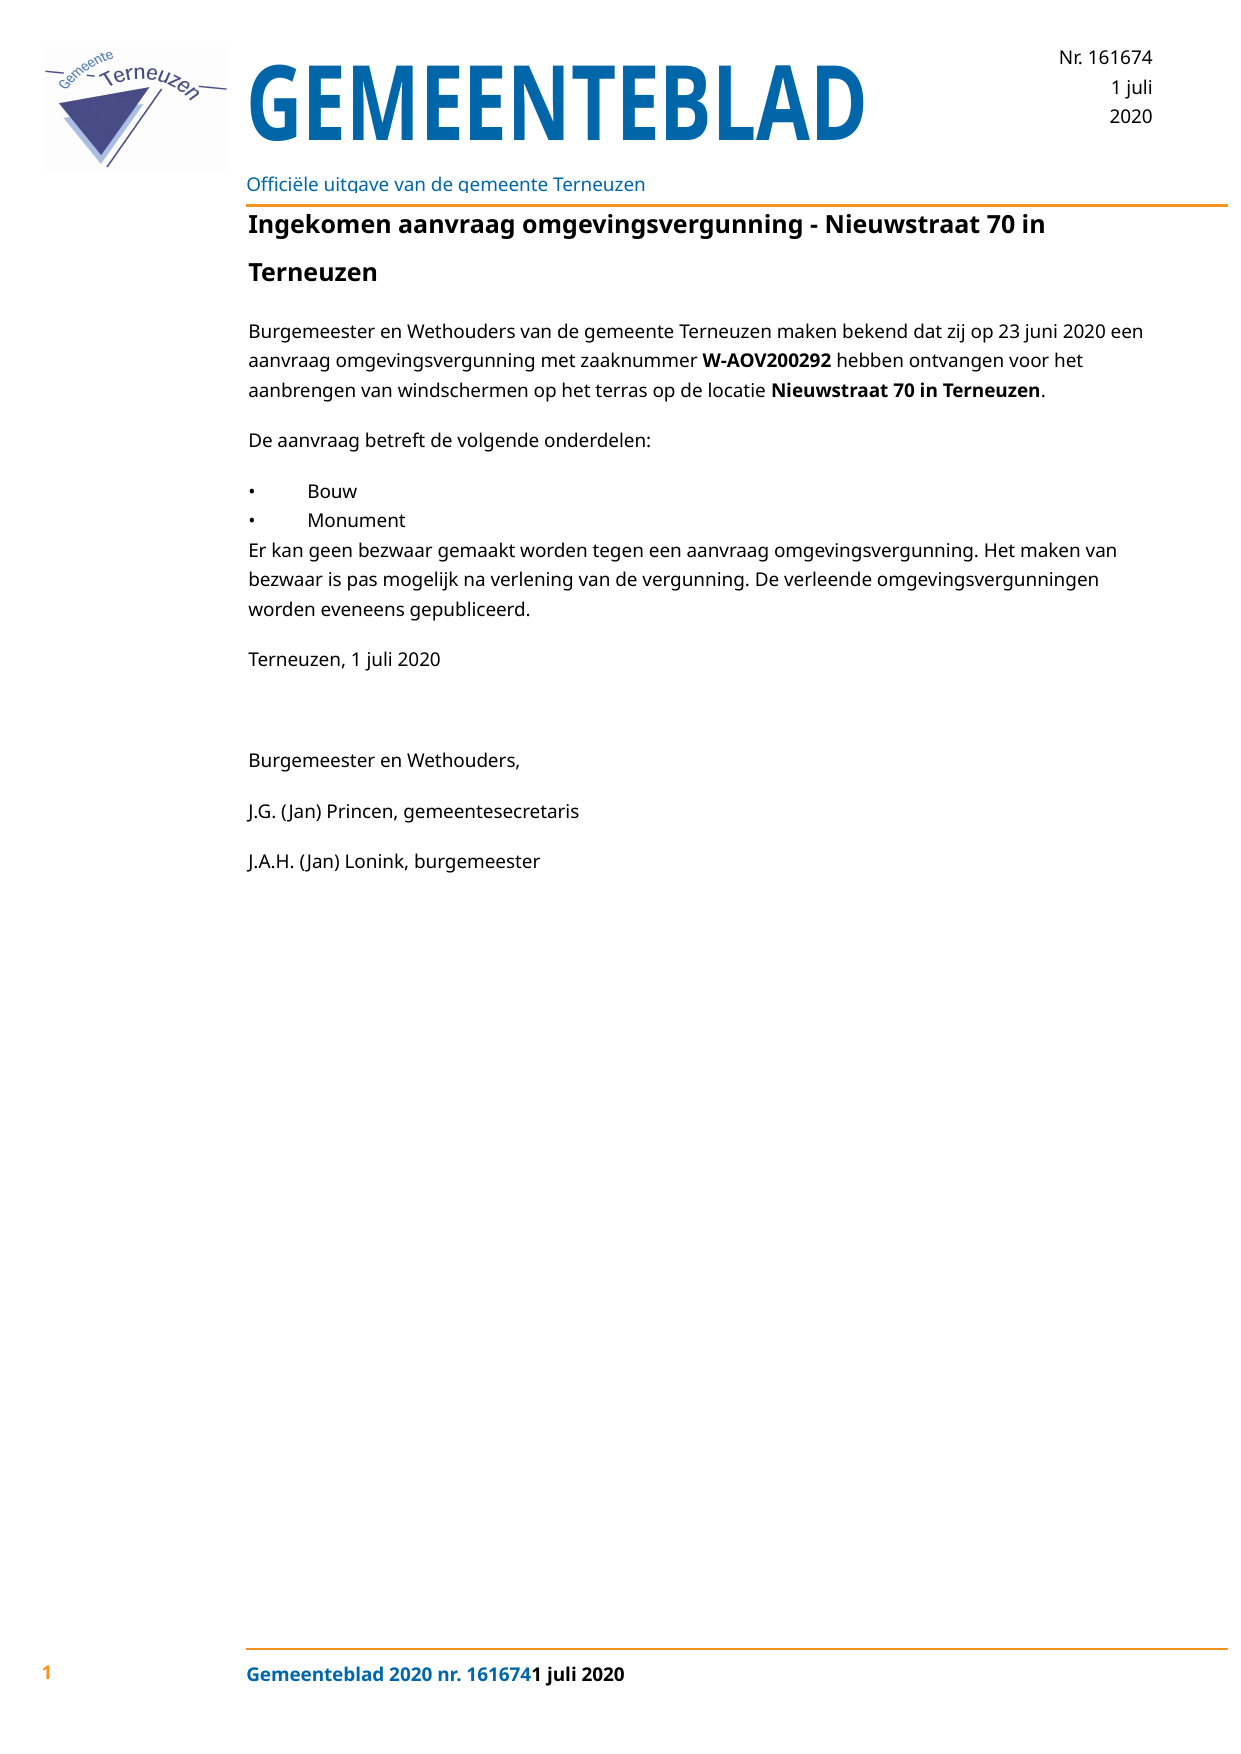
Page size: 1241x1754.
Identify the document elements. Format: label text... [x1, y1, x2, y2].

text Er kan geen bezwaar gemaakt worden tegen een aanvraag omgevingsvergunning. Het maken van bezwaar is pas mogelijk na verlening van de vergunning. De verleende omgevingsvergunningen worden eveneens gepubliceerd. [248, 537, 1152, 622]
list Bouw [248, 478, 1152, 504]
text Ingekomen aanvraag omgevingsvergunning - Nieuwstraat 70 in Terneuzen [248, 207, 1152, 288]
text Burgemeester en Wethouders van de gemeente Terneuzen maken bekend dat zij op 23 juni 2020 een aanvraag omgevingsvergunning met zaaknummer W-AOV200292 hebben ontvangen voor het aanbrengen van windschermen op het terras op de locatie Nieuwstraat 70 in Terneuzen. [248, 318, 1152, 403]
text J.A.H. (Jan) Lonink, burgemeester [248, 848, 1152, 874]
picture [41, 47, 231, 172]
text J.G. (Jan) Princen, gemeentesecretaris [248, 798, 1152, 824]
list Monument [248, 507, 1152, 533]
text Terneuzen, 1 juli 2020 [248, 647, 1152, 672]
text De aanvraag betreft de volgende onderdelen: [248, 427, 1152, 453]
text Burgemeester en Wethouders, [248, 747, 1152, 773]
